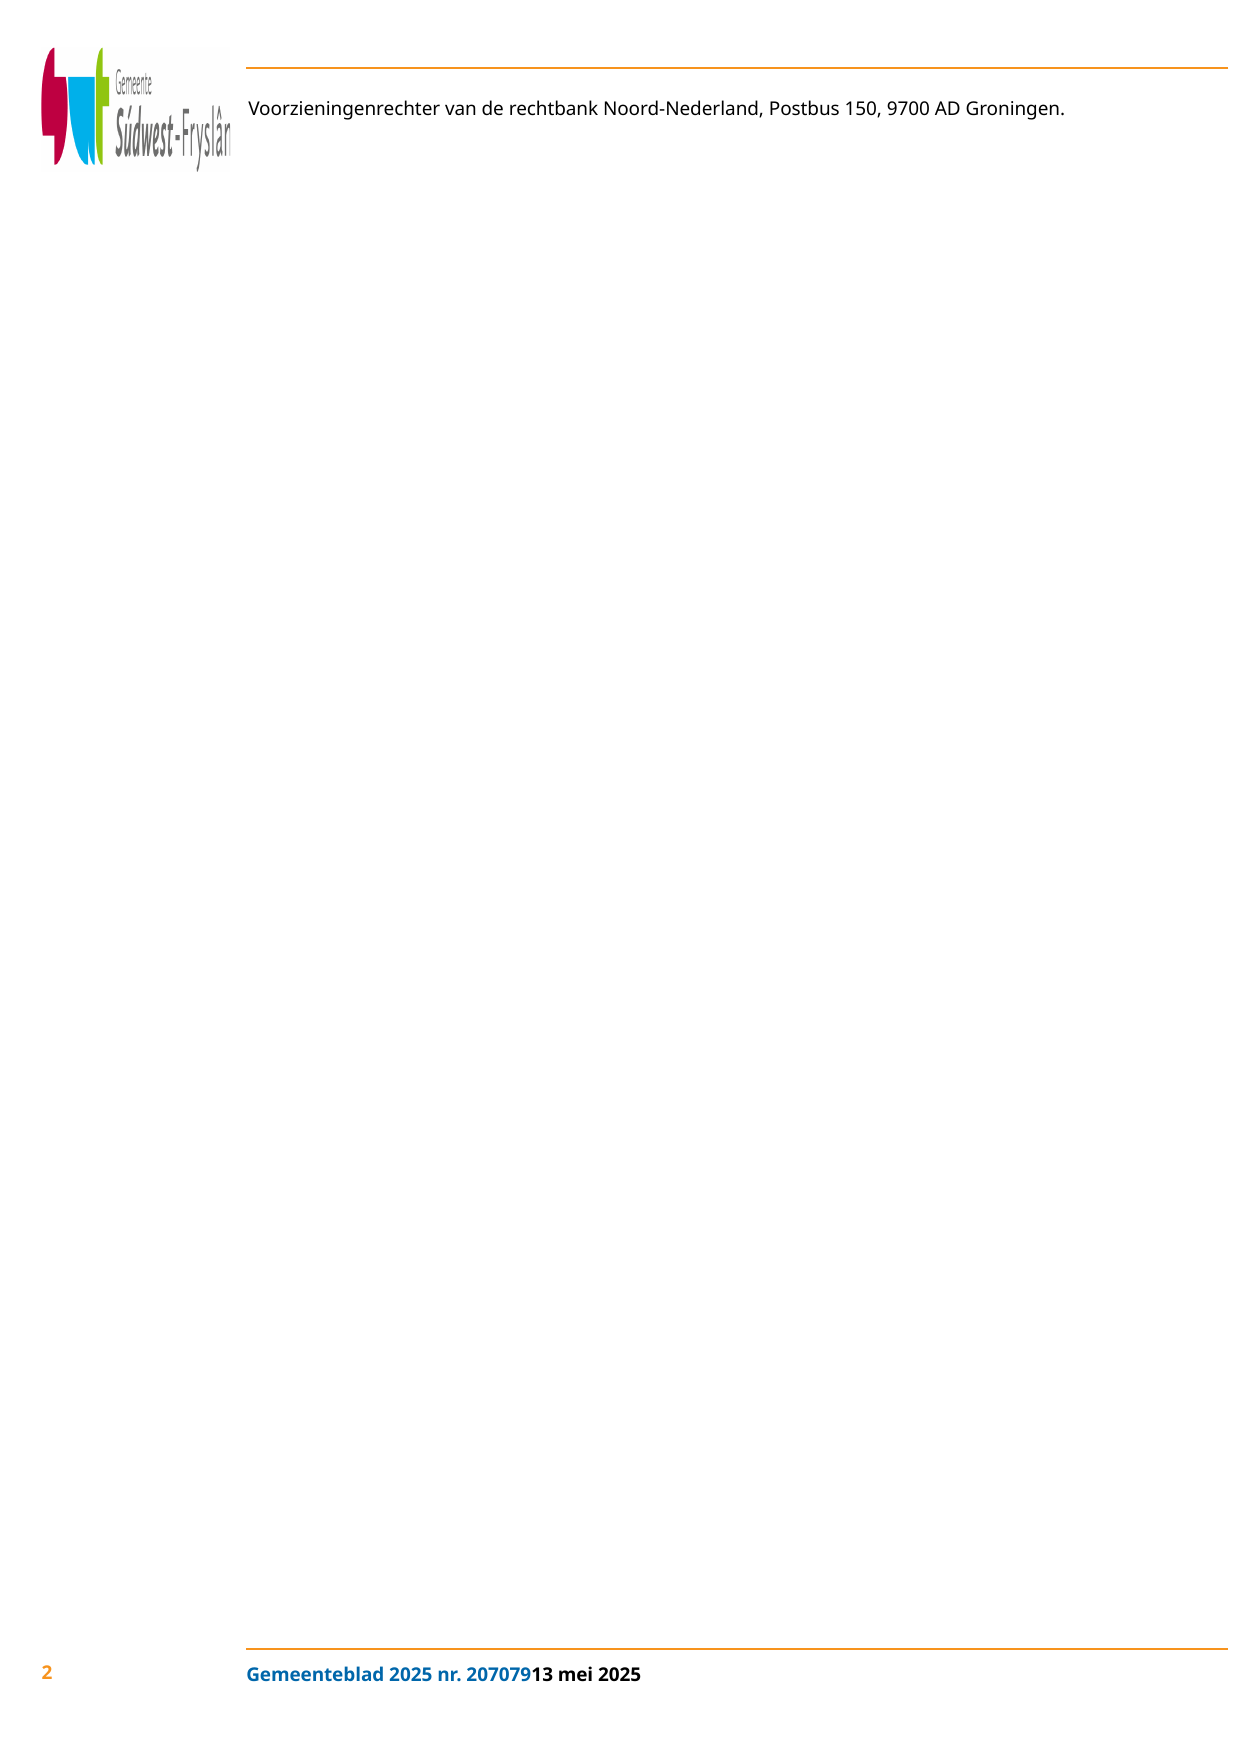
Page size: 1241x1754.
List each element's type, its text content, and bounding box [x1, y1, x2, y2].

text Voorzieningenrechter van de rechtbank Noord-Nederland, Postbus 150, 9700 AD Groningen. [248, 95, 1152, 121]
picture [41, 47, 231, 172]
